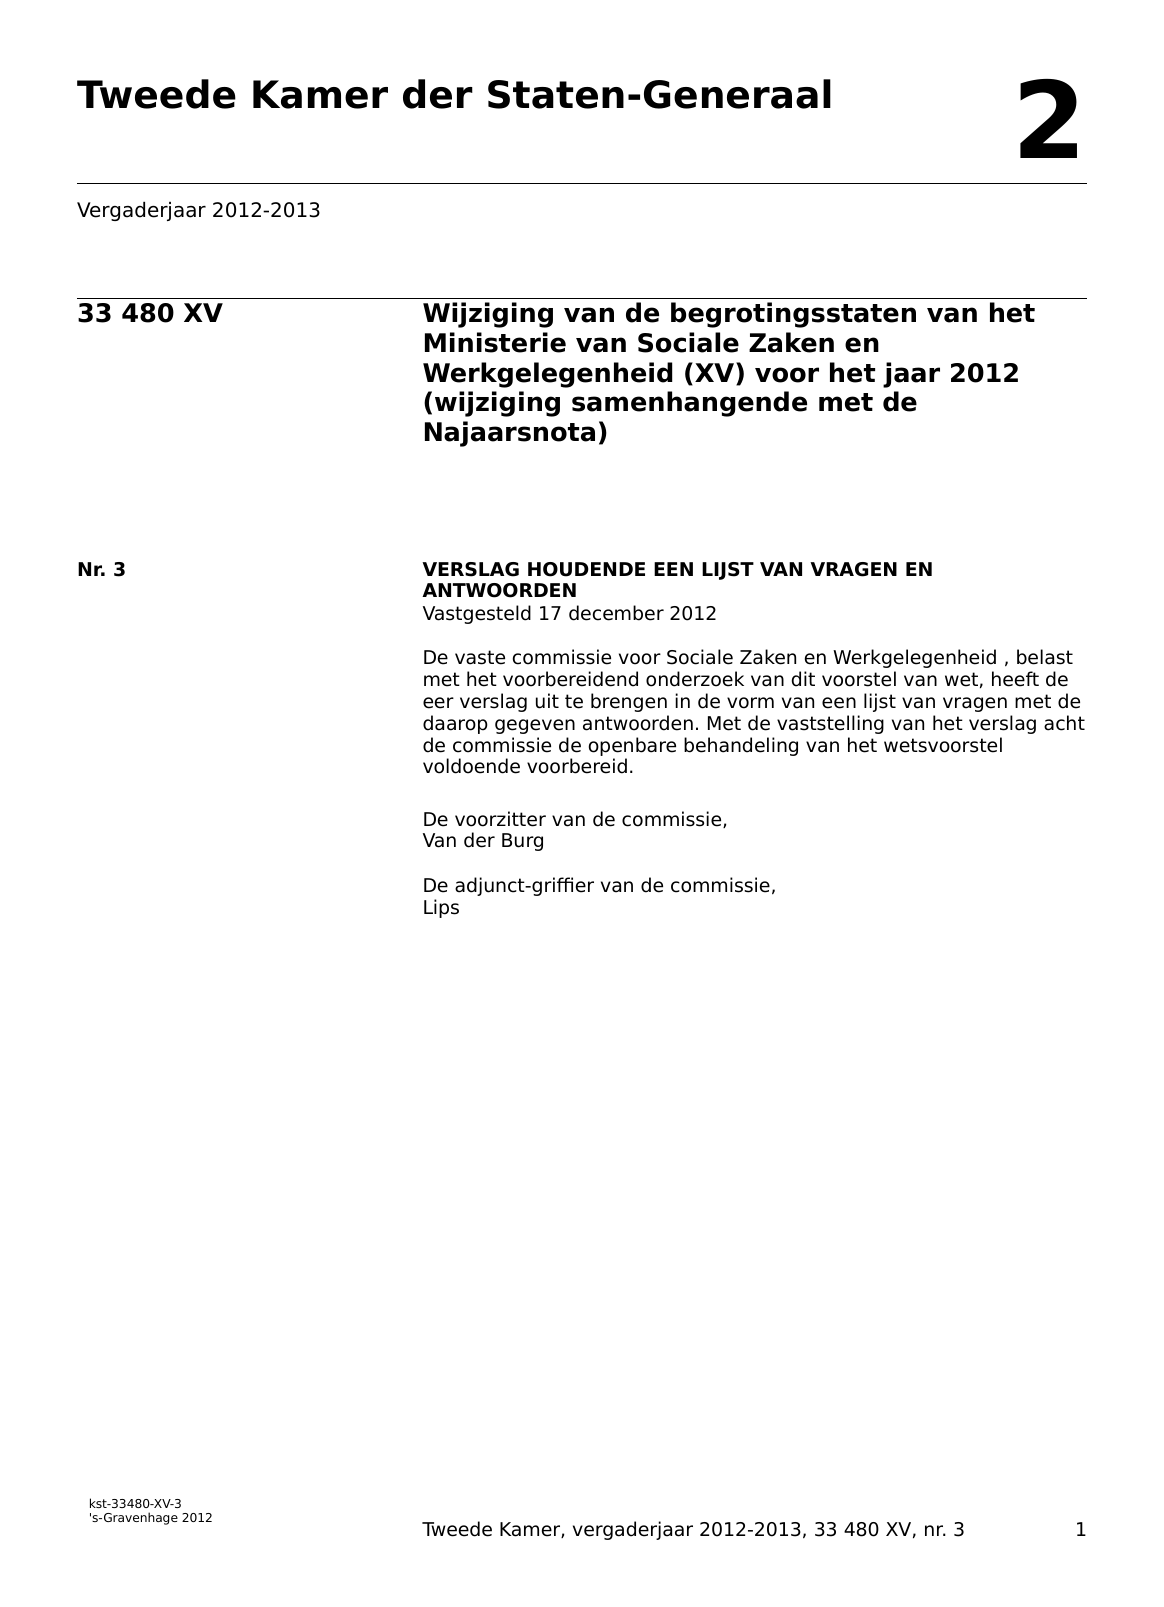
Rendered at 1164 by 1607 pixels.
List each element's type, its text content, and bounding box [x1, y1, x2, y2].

text De adjunct-griffier van de commissie, Lips [422, 874, 1087, 918]
text De voorzitter van de commissie, Van der Burg [422, 808, 1087, 852]
text Vastgesteld 17 december 2012 [422, 602, 1087, 624]
subtitle 33 480 XV Wijziging van de begrotingsstaten van het Ministerie van Sociale Zaken en Werkgelegenheid (XV) voor het jaar 2012 (wijziging samenhangende met de Najaarsnota) [77, 299, 1087, 447]
text 's-Gravenhage 2012 [88, 1511, 323, 1525]
table_cell Vergaderjaar 2012-2013 [77, 184, 1087, 298]
table_header Tweede Kamer der Staten-Generaal [77, 59, 886, 183]
subtitle Nr. 3 VERSLAG HOUDENDE EEN LIJST VAN VRAGEN EN ANTWOORDEN [77, 558, 1087, 602]
text De vaste commissie voor Sociale Zaken en Werkgelegenheid , belast met het voorbereidend onderzoek van dit voorstel van wet, heeft de eer verslag uit te brengen in de vorm van een lijst van vragen met de daarop gegeven antwoorden. Met de vaststelling van het verslag acht de commissie de openbare behandeling van het wetsvoorstel voldoende voorbereid. [422, 647, 1087, 778]
text kst-33480-XV-3 [88, 1497, 323, 1511]
table_header 2 [886, 59, 1087, 183]
